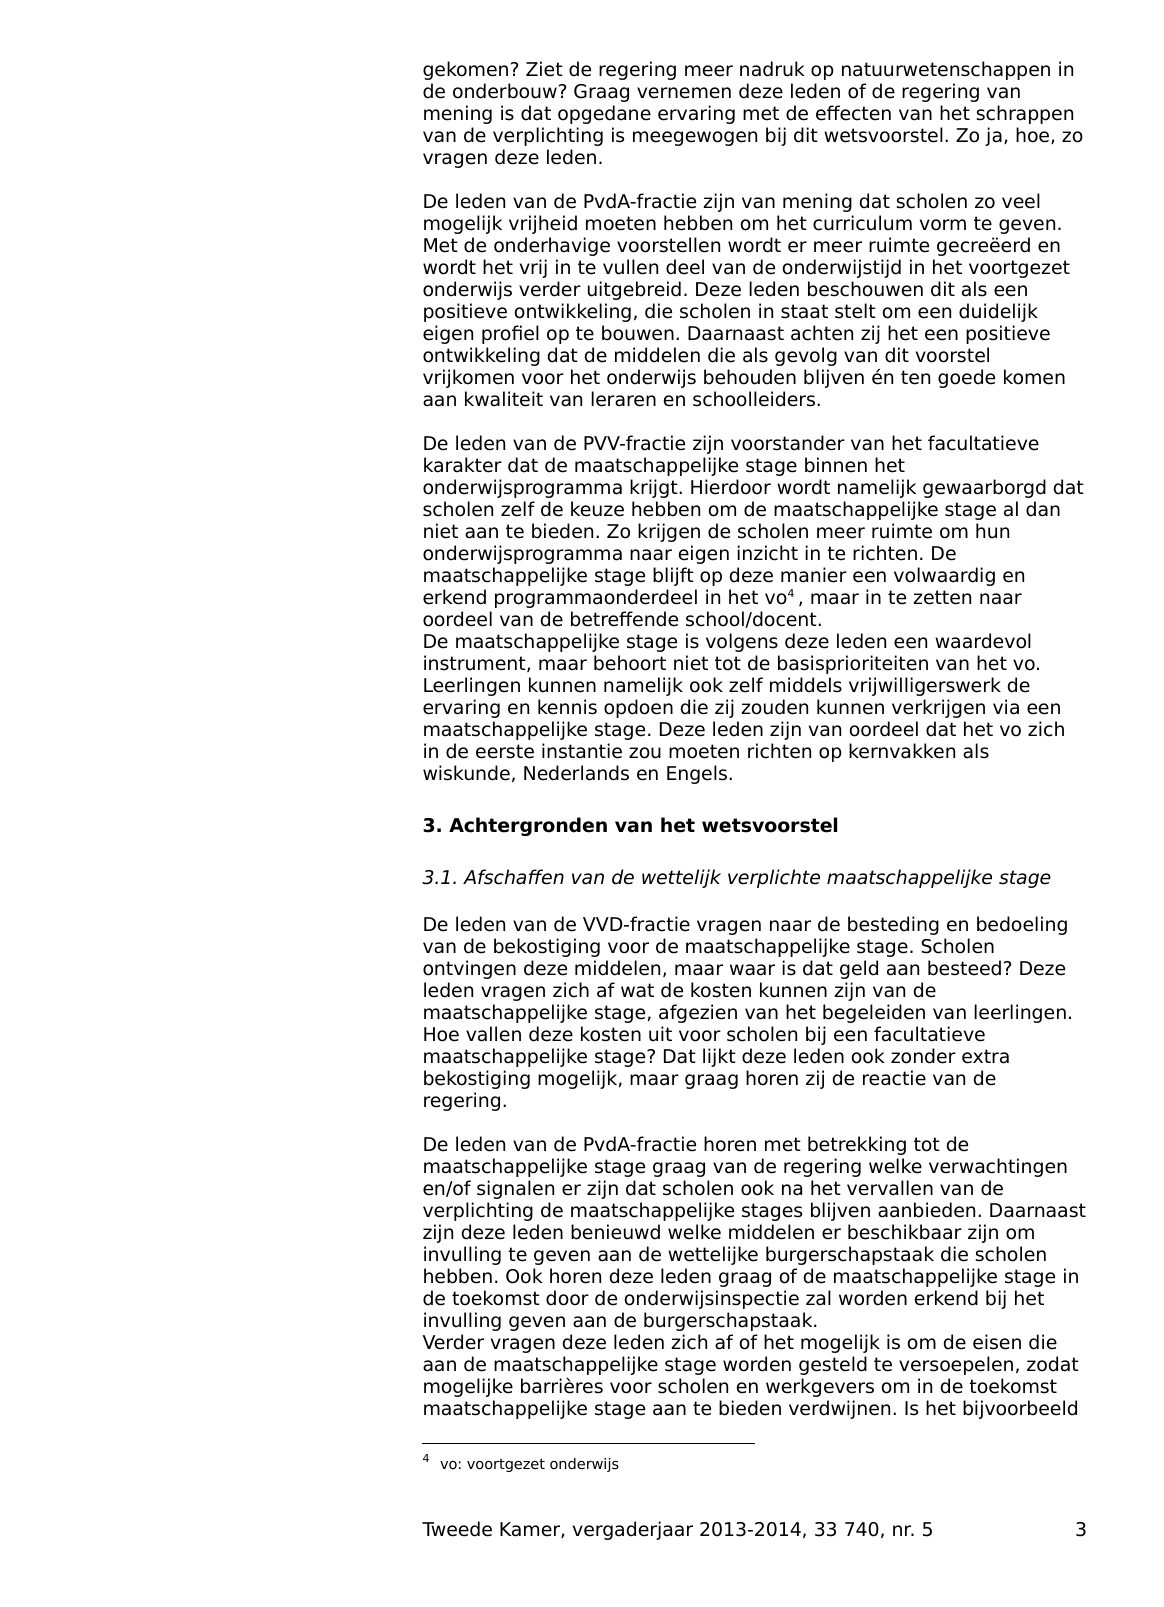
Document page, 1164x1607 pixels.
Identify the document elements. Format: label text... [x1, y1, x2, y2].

subtitle 3. Achtergronden van het wetsvoorstel [422, 815, 1087, 837]
text De maatschappelijke stage is volgens deze leden een waardevol instrument, maar behoort niet tot de basisprioriteiten van het vo. Leerlingen kunnen namelijk ook zelf middels vrijwilligerswerk de ervaring en kennis opdoen die zij zouden kunnen verkrijgen via een maatschappelijke stage. Deze leden zijn van oordeel dat het vo zich in de eerste instantie zou moeten richten op kernvakken als wiskunde, Nederlands en Engels. [422, 631, 1087, 785]
subtitle 3.1. Afschaffen van de wettelijk verplichte maatschappelijke stage [422, 867, 1087, 889]
text Verder vragen deze leden zich af of het mogelijk is om de eisen die aan de maatschappelijke stage worden gesteld te versoepelen, zodat mogelijke barrières voor scholen en werkgevers om in de toekomst maatschappelijke stage aan te bieden verdwijnen. Is het bijvoorbeeld [422, 1332, 1087, 1419]
text De leden van de PvdA-fractie zijn van mening dat scholen zo veel mogelijk vrijheid moeten hebben om het curriculum vorm te geven. Met de onderhavige voorstellen wordt er meer ruimte gecreëerd en wordt het vrij in te vullen deel van de onderwijstijd in het voortgezet onderwijs verder uitgebreid. Deze leden beschouwen dit als een positieve ontwikkeling, die scholen in staat stelt om een duidelijk eigen profiel op te bouwen. Daarnaast achten zij het een positieve ontwikkeling dat de middelen die als gevolg van dit voorstel vrijkomen voor het onderwijs behouden blijven én ten goede komen aan kwaliteit van leraren en schoolleiders. [422, 191, 1087, 411]
text vo: voortgezet onderwijs [422, 1452, 1087, 1474]
text De leden van de PvdA-fractie horen met betrekking tot de maatschappelijke stage graag van de regering welke verwachtingen en/of signalen er zijn dat scholen ook na het vervallen van de verplichting de maatschappelijke stages blijven aanbieden. Daarnaast zijn deze leden benieuwd welke middelen er beschikbaar zijn om invulling te geven aan de wettelijke burgerschapstaak die scholen hebben. Ook horen deze leden graag of de maatschappelijke stage in de toekomst door de onderwijsinspectie zal worden erkend bij het invulling geven aan de burgerschapstaak. [422, 1134, 1087, 1332]
text De leden van de PVV-fractie zijn voorstander van het facultatieve karakter dat de maatschappelijke stage binnen het onderwijsprogramma krijgt. Hierdoor wordt namelijk gewaarborgd dat scholen zelf de keuze hebben om de maatschappelijke stage al dan niet aan te bieden. Zo krijgen de scholen meer ruimte om hun onderwijsprogramma naar eigen inzicht in te richten. De maatschappelijke stage blijft op deze manier een volwaardig en erkend programmaonderdeel in het vo, maar in te zetten naar oordeel van de betreffende school/docent. [422, 433, 1087, 631]
text gekomen? Ziet de regering meer nadruk op natuurwetenschappen in de onderbouw? Graag vernemen deze leden of de regering van mening is dat opgedane ervaring met de effecten van het schrappen van de verplichting is meegewogen bij dit wetsvoorstel. Zo ja, hoe, zo vragen deze leden. [422, 59, 1087, 169]
text De leden van de VVD-fractie vragen naar de besteding en bedoeling van de bekostiging voor de maatschappelijke stage. Scholen ontvingen deze middelen, maar waar is dat geld aan besteed? Deze leden vragen zich af wat de kosten kunnen zijn van de maatschappelijke stage, afgezien van het begeleiden van leerlingen. Hoe vallen deze kosten uit voor scholen bij een facultatieve maatschappelijke stage? Dat lijkt deze leden ook zonder extra bekostiging mogelijk, maar graag horen zij de reactie van de regering. [422, 914, 1087, 1112]
